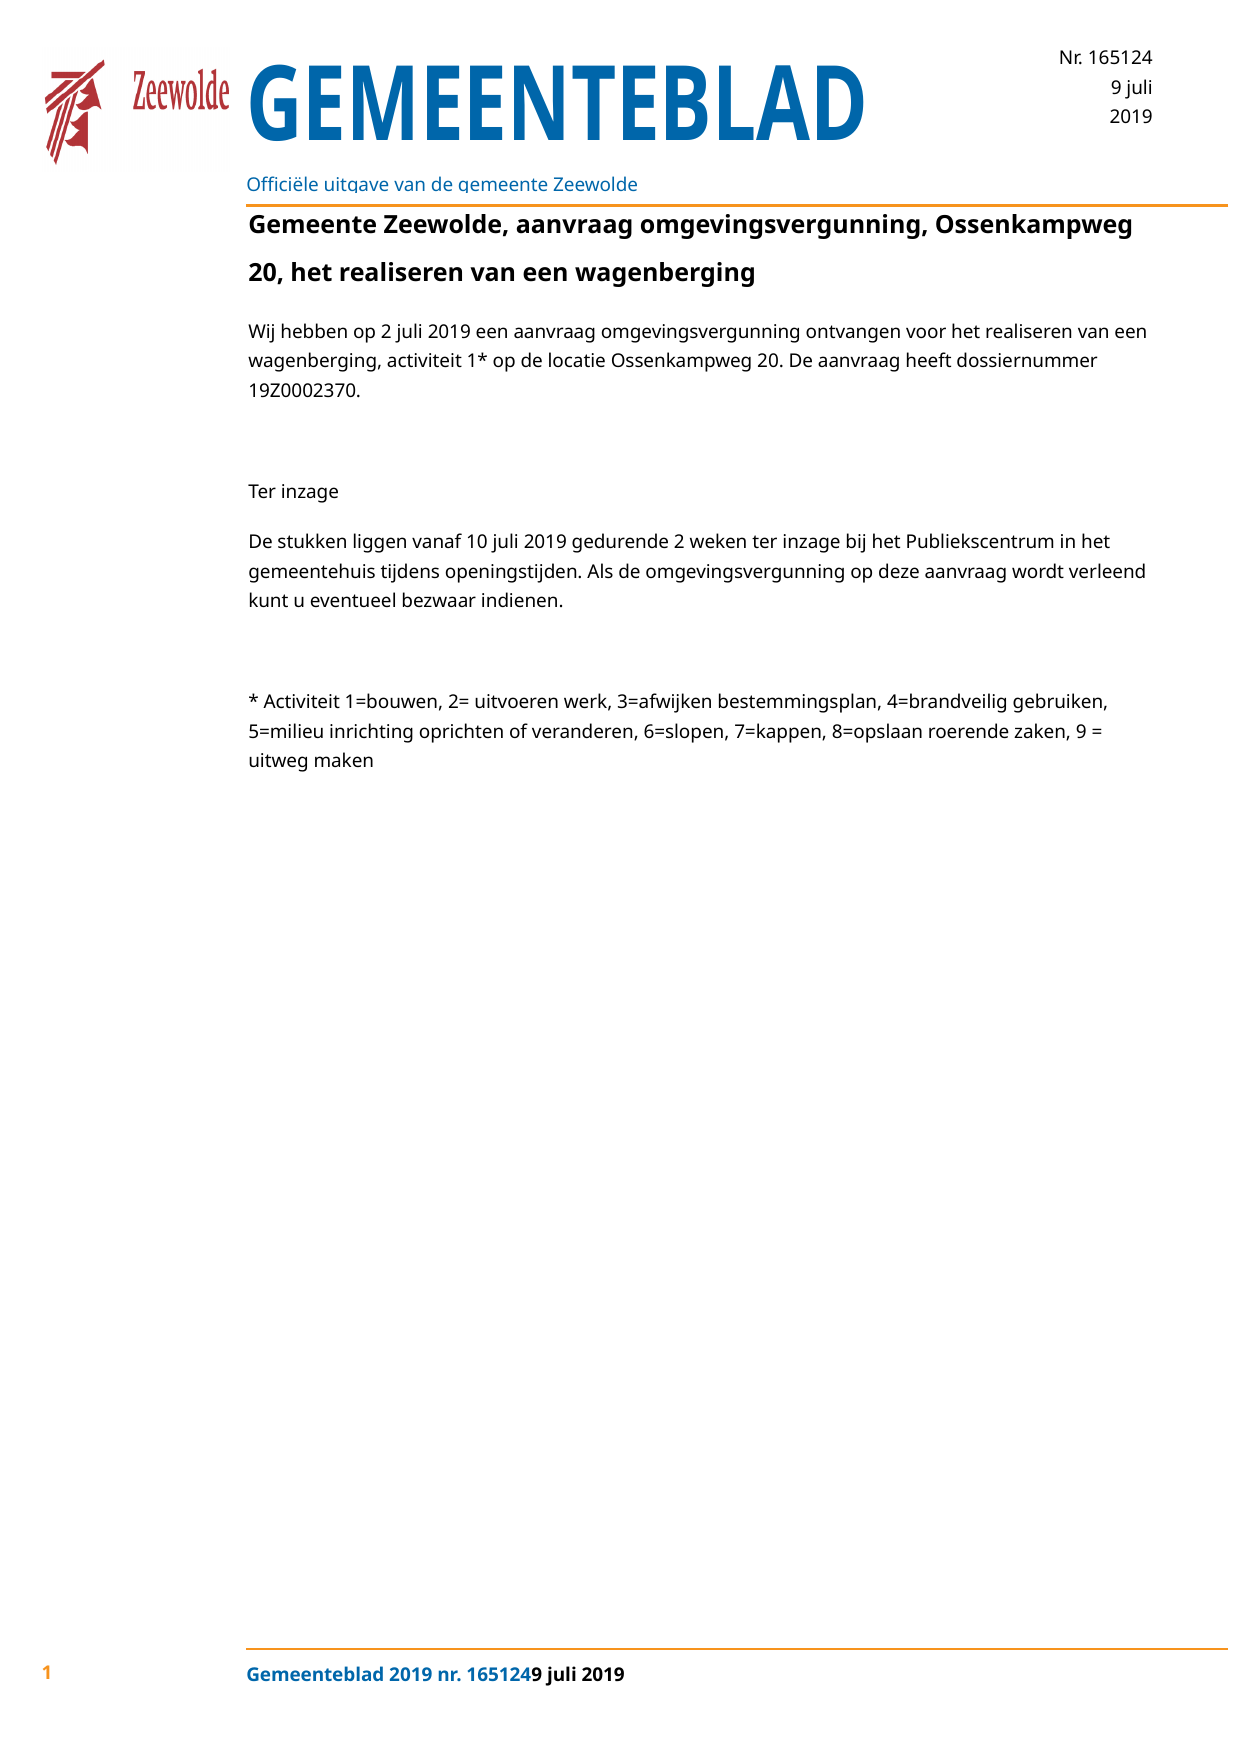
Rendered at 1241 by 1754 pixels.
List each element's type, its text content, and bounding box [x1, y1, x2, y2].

text Gemeente Zeewolde, aanvraag omgevingsvergunning, Ossenkampweg 20, het realiseren van een wagenberging [248, 207, 1152, 288]
text Ter inzage [248, 478, 1152, 504]
text De stukken liggen vanaf 10 juli 2019 gedurende 2 weken ter inzage bij het Publiekscentrum in het gemeentehuis tijdens openingstijden. Als de omgevingsvergunning op deze aanvraag wordt verleend kunt u eventueel bezwaar indienen. [248, 528, 1152, 613]
text Wij hebben op 2 juli 2019 een aanvraag omgevingsvergunning ontvangen voor het realiseren van een wagenberging, activiteit 1* op de locatie Ossenkampweg 20. De aanvraag heeft dossiernummer 19Z0002370. [248, 318, 1152, 403]
picture [41, 47, 231, 172]
text * Activiteit 1=bouwen, 2= uitvoeren werk, 3=afwijken bestemmingsplan, 4=brandveilig gebruiken, 5=milieu inrichting oprichten of veranderen, 6=slopen, 7=kappen, 8=opslaan roerende zaken, 9 = uitweg maken [248, 688, 1152, 773]
